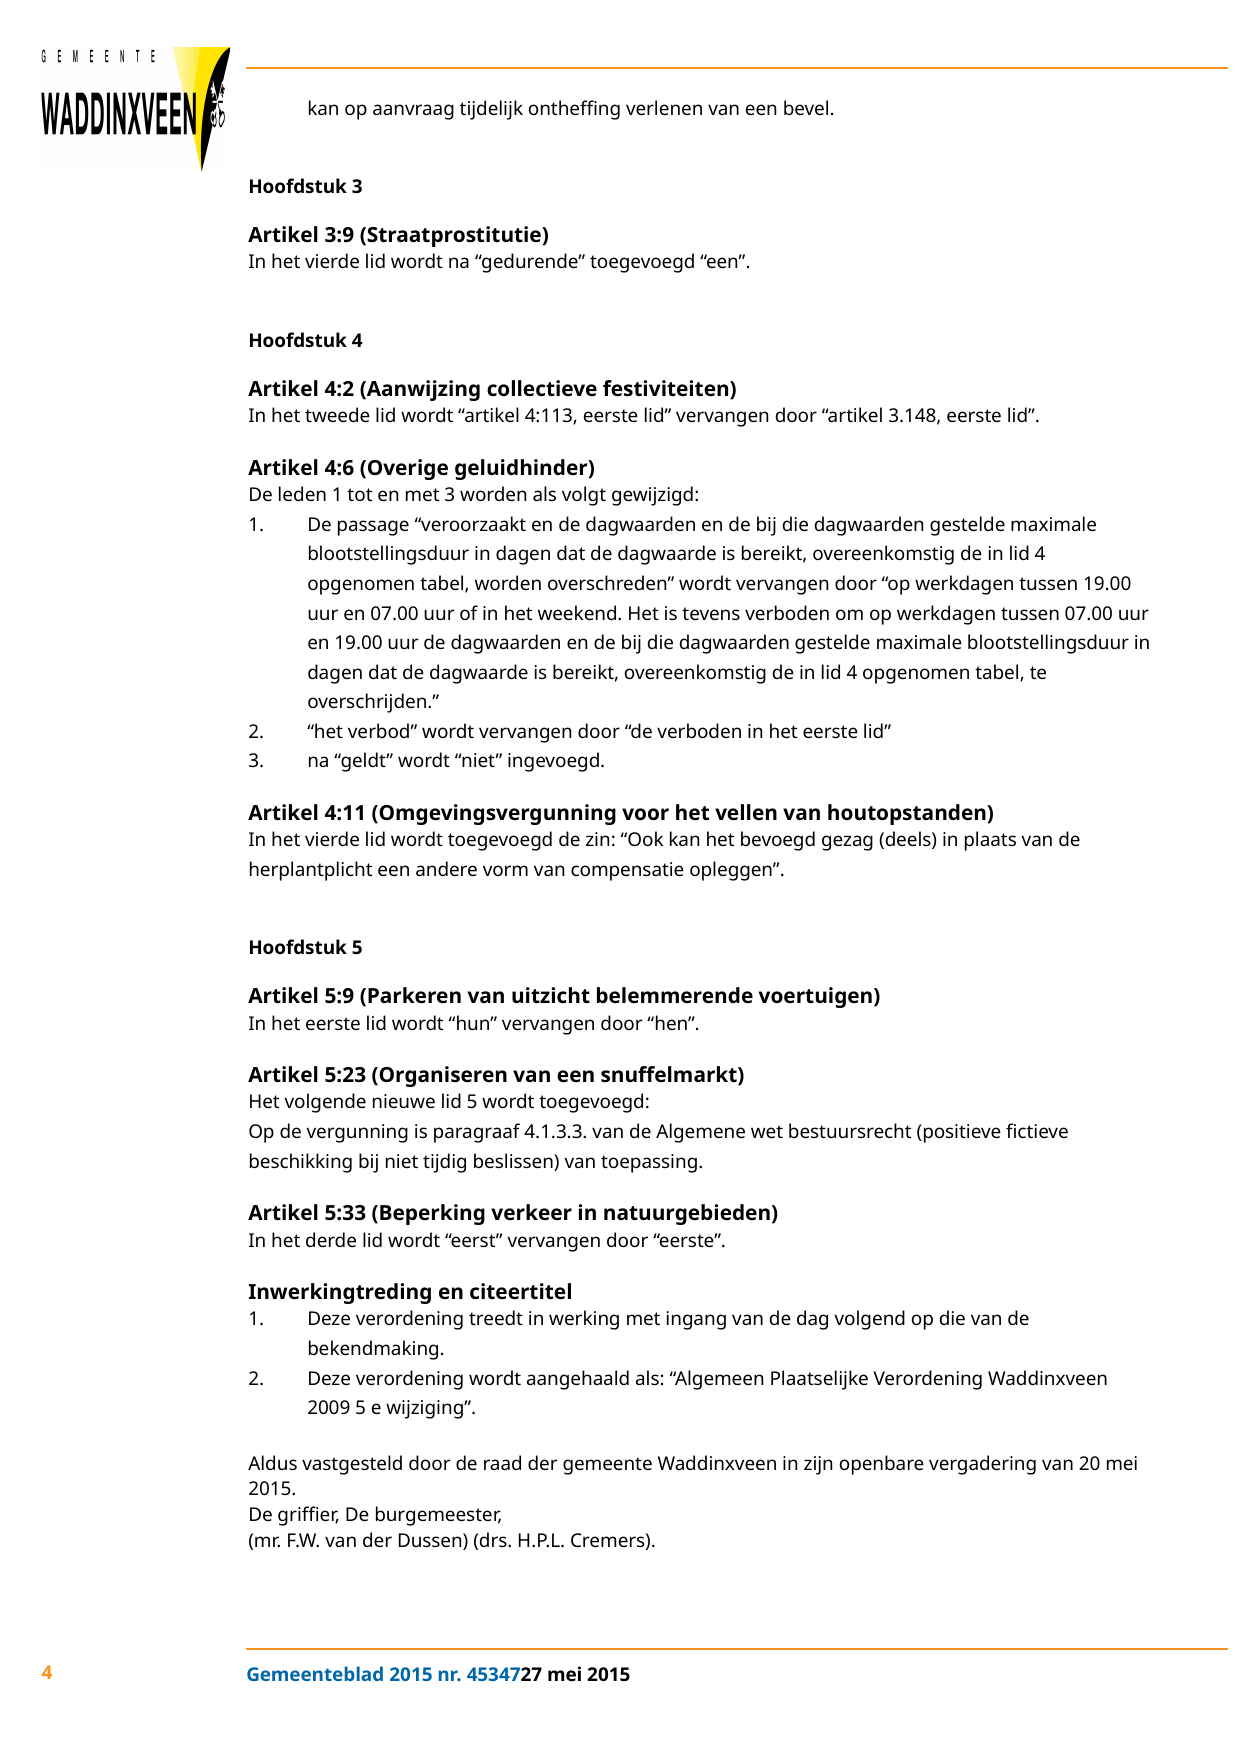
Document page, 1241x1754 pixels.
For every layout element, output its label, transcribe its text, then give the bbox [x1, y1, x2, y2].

text In het vierde lid wordt na “gedurende” toegevoegd “een”. [248, 249, 1152, 274]
text Hoofdstuk 4 [248, 325, 1152, 353]
text Artikel 4:6 (Overige geluidhinder) [248, 453, 1152, 481]
text De griffier, De burgemeester, [248, 1501, 1152, 1527]
text Artikel 5:33 (Beperking verkeer in natuurgebieden) [248, 1198, 1152, 1227]
text Op de vergunning is paragraaf 4.1.3.3. van de Algemene wet bestuursrecht (positieve fictieve beschikking bij niet tijdig beslissen) van toepassing. [248, 1118, 1152, 1174]
text De leden 1 tot en met 3 worden als volgt gewijzigd: [248, 481, 1152, 507]
list De passage “veroorzaakt en de dagwaarden en de bij die dagwaarden gestelde maximale blootstellingsduur in dagen dat de dagwaarde is bereikt, overeenkomstig de in lid 4 opgenomen tabel, worden overschreden” wordt vervangen door “op werkdagen tussen 19.00 uur en 07.00 uur of in het weekend. Het is tevens verboden om op werkdagen tussen 07.00 uur en 19.00 uur de dagwaarden en de bij die dagwaarden gestelde maximale blootstellingsduur in dagen dat de dagwaarde is bereikt, overeenkomstig de in lid 4 opgenomen tabel, te overschrijden.” [248, 511, 1152, 714]
text In het tweede lid wordt “artikel 4:113, eerste lid” vervangen door “artikel 3.148, eerste lid”. [248, 402, 1152, 428]
text Artikel 3:9 (Straatprostitutie) [248, 220, 1152, 249]
text Het volgende nieuwe lid 5 wordt toegevoegd: [248, 1089, 1152, 1114]
text Hoofdstuk 5 [248, 932, 1152, 961]
text (mr. F.W. van der Dussen) (drs. H.P.L. Cremers). [248, 1527, 1152, 1553]
text Aldus vastgesteld door de raad der gemeente Waddinxveen in zijn openbare vergadering van 20 mei 2015. [248, 1450, 1152, 1501]
list na “geldt” wordt “niet” ingevoegd. [248, 748, 1152, 773]
text Artikel 5:9 (Parkeren van uitzicht belemmerende voertuigen) [248, 981, 1152, 1010]
text Artikel 4:2 (Aanwijzing collectieve festiviteiten) [248, 374, 1152, 402]
text Inwerkingtreding en citeertitel [248, 1277, 1152, 1306]
text In het vierde lid wordt toegevoegd de zin: “Ook kan het bevoegd gezag (deels) in plaats van de herplantplicht een andere vorm van compensatie opleggen”. [248, 826, 1152, 882]
text Artikel 4:11 (Omgevingsvergunning voor het vellen van houtopstanden) [248, 798, 1152, 826]
list “het verbod” wordt vervangen door “de verboden in het eerste lid” [248, 718, 1152, 744]
list Deze verordening treedt in werking met ingang van de dag volgend op die van de bekendmaking. [248, 1306, 1152, 1361]
picture [41, 47, 231, 172]
text Artikel 5:23 (Organiseren van een snuffelmarkt) [248, 1060, 1152, 1089]
list Deze verordening wordt aangehaald als: “Algemeen Plaatselijke Verordening Waddinxveen 2009 5 e wijziging”. [248, 1365, 1152, 1420]
text In het derde lid wordt “eerst” vervangen door “eerste”. [248, 1227, 1152, 1252]
text Hoofdstuk 3 [248, 171, 1152, 199]
list kan op aanvraag tijdelijk ontheffing verlenen van een bevel. [248, 95, 1152, 121]
text In het eerste lid wordt “hun” vervangen door “hen”. [248, 1010, 1152, 1036]
